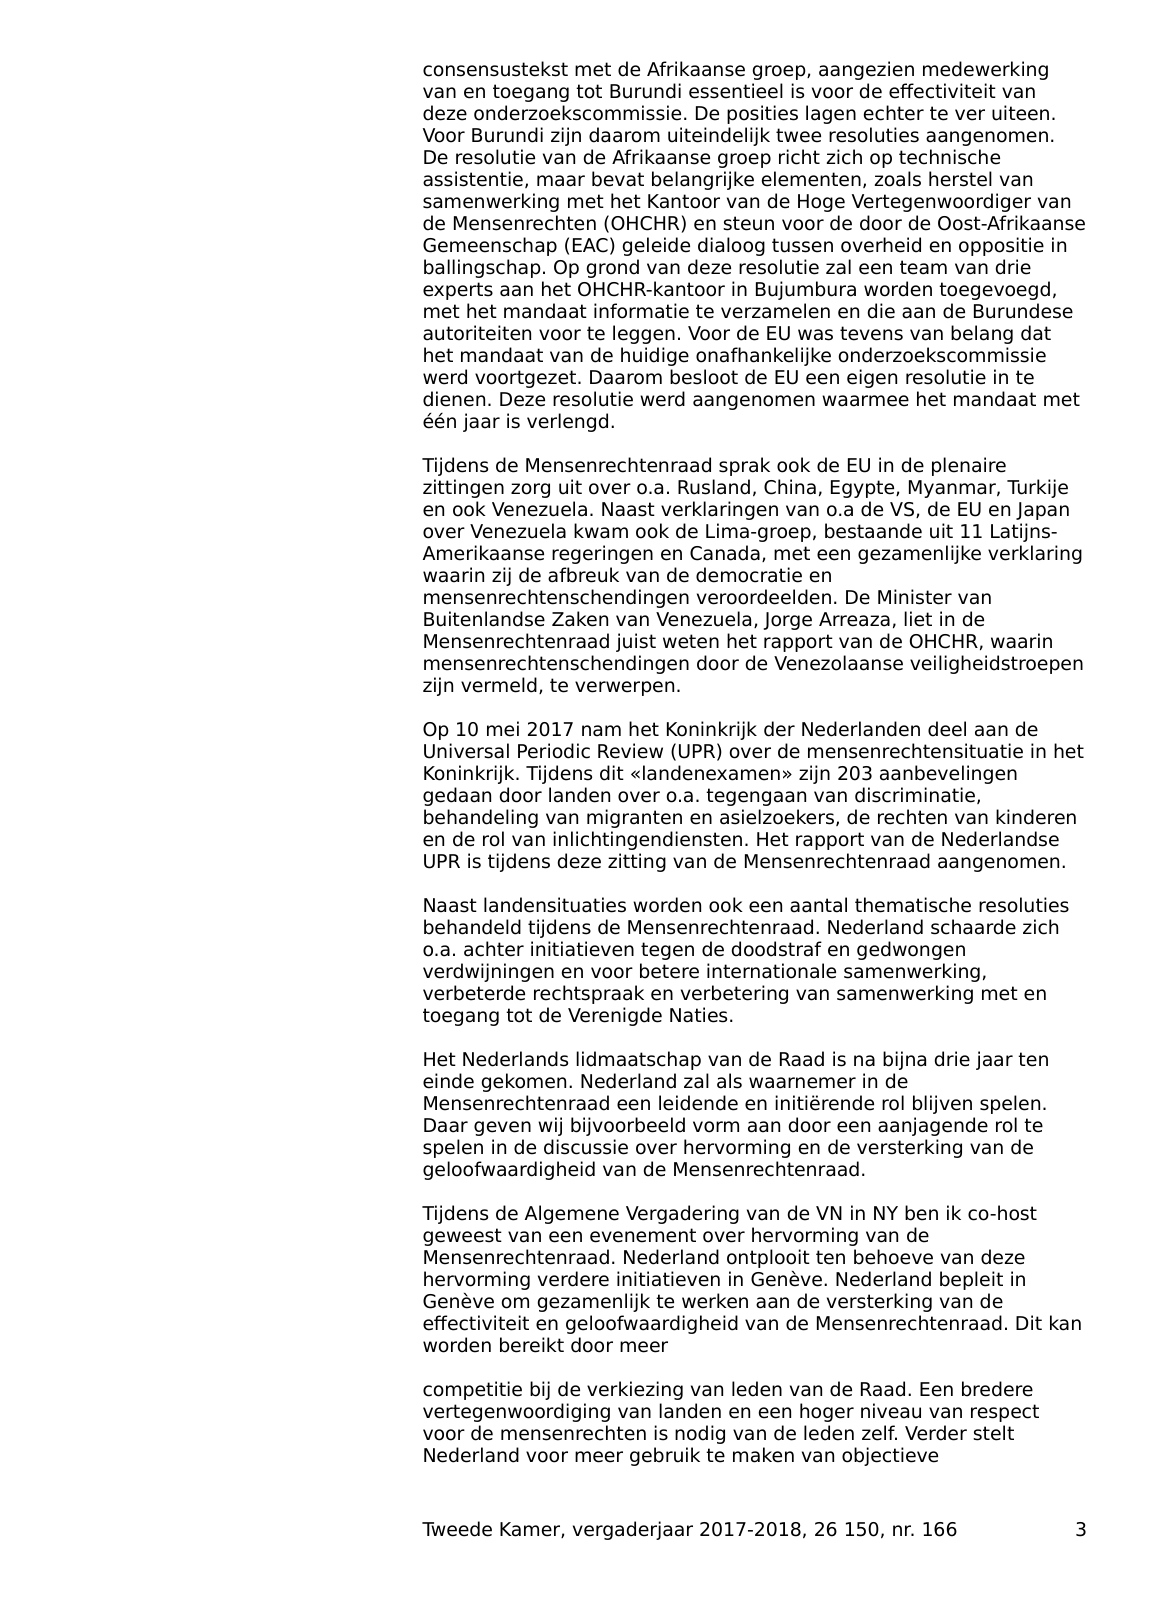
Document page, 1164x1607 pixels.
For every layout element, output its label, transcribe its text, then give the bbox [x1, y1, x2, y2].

text competitie bij de verkiezing van leden van de Raad. Een bredere vertegenwoordiging van landen en een hoger niveau van respect voor de mensenrechten is nodig van de leden zelf. Verder stelt Nederland voor meer gebruik te maken van objectieve [422, 1379, 1087, 1467]
text Het Nederlands lidmaatschap van de Raad is na bijna drie jaar ten einde gekomen. Nederland zal als waarnemer in de Mensenrechtenraad een leidende en initiërende rol blijven spelen. Daar geven wij bijvoorbeeld vorm aan door een aanjagende rol te spelen in de discussie over hervorming en de versterking van de geloofwaardigheid van de Mensenrechtenraad. [422, 1049, 1087, 1181]
text Naast landensituaties worden ook een aantal thematische resoluties behandeld tijdens de Mensenrechtenraad. Nederland schaarde zich o.a. achter initiatieven tegen de doodstraf en gedwongen verdwijningen en voor betere internationale samenwerking, verbeterde rechtspraak en verbetering van samenwerking met en toegang tot de Verenigde Naties. [422, 895, 1087, 1027]
text Op 10 mei 2017 nam het Koninkrijk der Nederlanden deel aan de Universal Periodic Review (UPR) over de mensenrechtensituatie in het Koninkrijk. Tijdens dit «landenexamen» zijn 203 aanbevelingen gedaan door landen over o.a. tegengaan van discriminatie, behandeling van migranten en asielzoekers, de rechten van kinderen en de rol van inlichtingendiensten. Het rapport van de Nederlandse UPR is tijdens deze zitting van de Mensenrechtenraad aangenomen. [422, 719, 1087, 873]
text consensustekst met de Afrikaanse groep, aangezien medewerking van en toegang tot Burundi essentieel is voor de effectiviteit van deze onderzoekscommissie. De posities lagen echter te ver uiteen. Voor Burundi zijn daarom uiteindelijk twee resoluties aangenomen. De resolutie van de Afrikaanse groep richt zich op technische assistentie, maar bevat belangrijke elementen, zoals herstel van samenwerking met het Kantoor van de Hoge Vertegenwoordiger van de Mensenrechten (OHCHR) en steun voor de door de Oost-Afrikaanse Gemeenschap (EAC) geleide dialoog tussen overheid en oppositie in ballingschap. Op grond van deze resolutie zal een team van drie experts aan het OHCHR-kantoor in Bujumbura worden toegevoegd, met het mandaat informatie te verzamelen en die aan de Burundese autoriteiten voor te leggen. Voor de EU was tevens van belang dat het mandaat van de huidige onafhankelijke onderzoekscommissie werd voortgezet. Daarom besloot de EU een eigen resolutie in te dienen. Deze resolutie werd aangenomen waarmee het mandaat met één jaar is verlengd. [422, 59, 1087, 433]
text Tijdens de Mensenrechtenraad sprak ook de EU in de plenaire zittingen zorg uit over o.a. Rusland, China, Egypte, Myanmar, Turkije en ook Venezuela. Naast verklaringen van o.a de VS, de EU en Japan over Venezuela kwam ook de Lima-groep, bestaande uit 11 Latijns-Amerikaanse regeringen en Canada, met een gezamenlijke verklaring waarin zij de afbreuk van de democratie en mensenrechtenschendingen veroordeelden. De Minister van Buitenlandse Zaken van Venezuela, Jorge Arreaza, liet in de Mensenrechtenraad juist weten het rapport van de OHCHR, waarin mensenrechtenschendingen door de Venezolaanse veiligheidstroepen zijn vermeld, te verwerpen. [422, 455, 1087, 697]
text Tijdens de Algemene Vergadering van de VN in NY ben ik co-host geweest van een evenement over hervorming van de Mensenrechtenraad. Nederland ontplooit ten behoeve van deze hervorming verdere initiatieven in Genève. Nederland bepleit in Genève om gezamenlijk te werken aan de versterking van de effectiviteit en geloofwaardigheid van de Mensenrechtenraad. Dit kan worden bereikt door meer [422, 1203, 1087, 1357]
